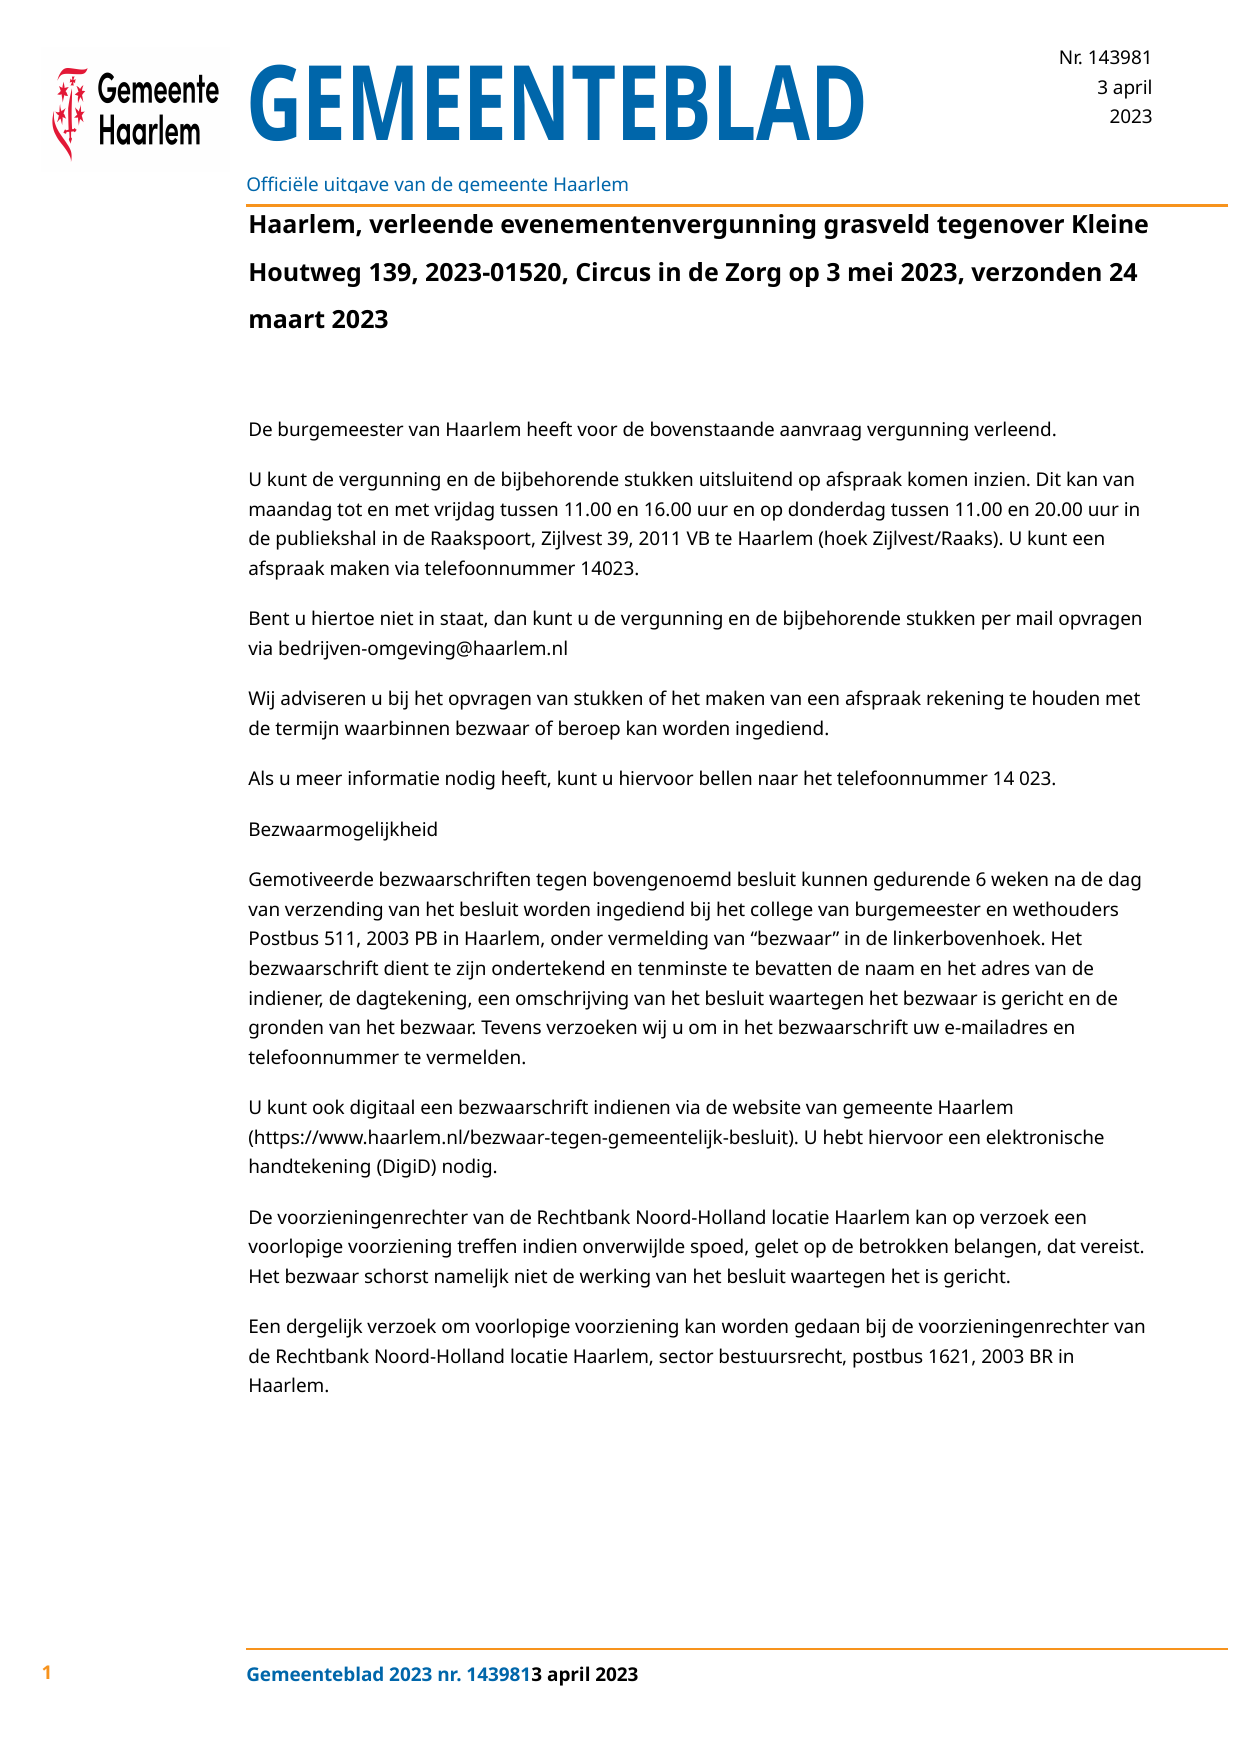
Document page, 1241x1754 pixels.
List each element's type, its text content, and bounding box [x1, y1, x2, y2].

text Een dergelijk verzoek om voorlopige voorziening kan worden gedaan bij de voorzieningenrechter van de Rechtbank Noord-Holland locatie Haarlem, sector bestuursrecht, postbus 1621, 2003 BR in Haarlem. [248, 1313, 1152, 1398]
text Haarlem, verleende evenementenvergunning grasveld tegenover Kleine Houtweg 139, 2023-01520, Circus in de Zorg op 3 mei 2023, verzonden 24 maart 2023 [248, 207, 1152, 336]
text Als u meer informatie nodig heeft, kunt u hiervoor bellen naar het telefoonnummer 14 023. [248, 766, 1152, 791]
text De voorzieningenrechter van de Rechtbank Noord-Holland locatie Haarlem kan op verzoek een voorlopige voorziening treffen indien onverwijlde spoed, gelet op de betrokken belangen, dat vereist. Het bezwaar schorst namelijk niet de werking van het besluit waartegen het is gericht. [248, 1204, 1152, 1289]
text Bezwaarmogelijkheid [248, 816, 1152, 842]
text Gemotiveerde bezwaarschriften tegen bovengenoemd besluit kunnen gedurende 6 weken na de dag van verzending van het besluit worden ingediend bij het college van burgemeester en wethouders Postbus 511, 2003 PB in Haarlem, onder vermelding van “bezwaar” in de linkerbovenhoek. Het bezwaarschrift dient te zijn ondertekend en tenminste te bevatten de naam en het adres van de indiener, de dagtekening, een omschrijving van het besluit waartegen het bezwaar is gericht en de gronden van het bezwaar. Tevens verzoeken wij u om in het bezwaarschrift uw e-mailadres en telefoonnummer te vermelden. [248, 866, 1152, 1069]
text Bent u hiertoe niet in staat, dan kunt u de vergunning en de bijbehorende stukken per mail opvragen via bedrijven-omgeving@haarlem.nl [248, 606, 1152, 661]
picture [41, 47, 231, 172]
text De burgemeester van Haarlem heeft voor de bovenstaande aanvraag vergunning verleend. [248, 416, 1152, 442]
text U kunt de vergunning en de bijbehorende stukken uitsluitend op afspraak komen inzien. Dit kan van maandag tot en met vrijdag tussen 11.00 en 16.00 uur en op donderdag tussen 11.00 en 20.00 uur in de publiekshal in de Raakspoort, Zijlvest 39, 2011 VB te Haarlem (hoek Zijlvest/Raaks). U kunt een afspraak maken via telefoonnummer 14023. [248, 466, 1152, 581]
text Wij adviseren u bij het opvragen van stukken of het maken van een afspraak rekening te houden met de termijn waarbinnen bezwaar of beroep kan worden ingediend. [248, 686, 1152, 741]
text U kunt ook digitaal een bezwaarschrift indienen via de website van gemeente Haarlem (https://www.haarlem.nl/bezwaar-tegen-gemeentelijk-besluit). U hebt hiervoor een elektronische handtekening (DigiD) nodig. [248, 1094, 1152, 1179]
